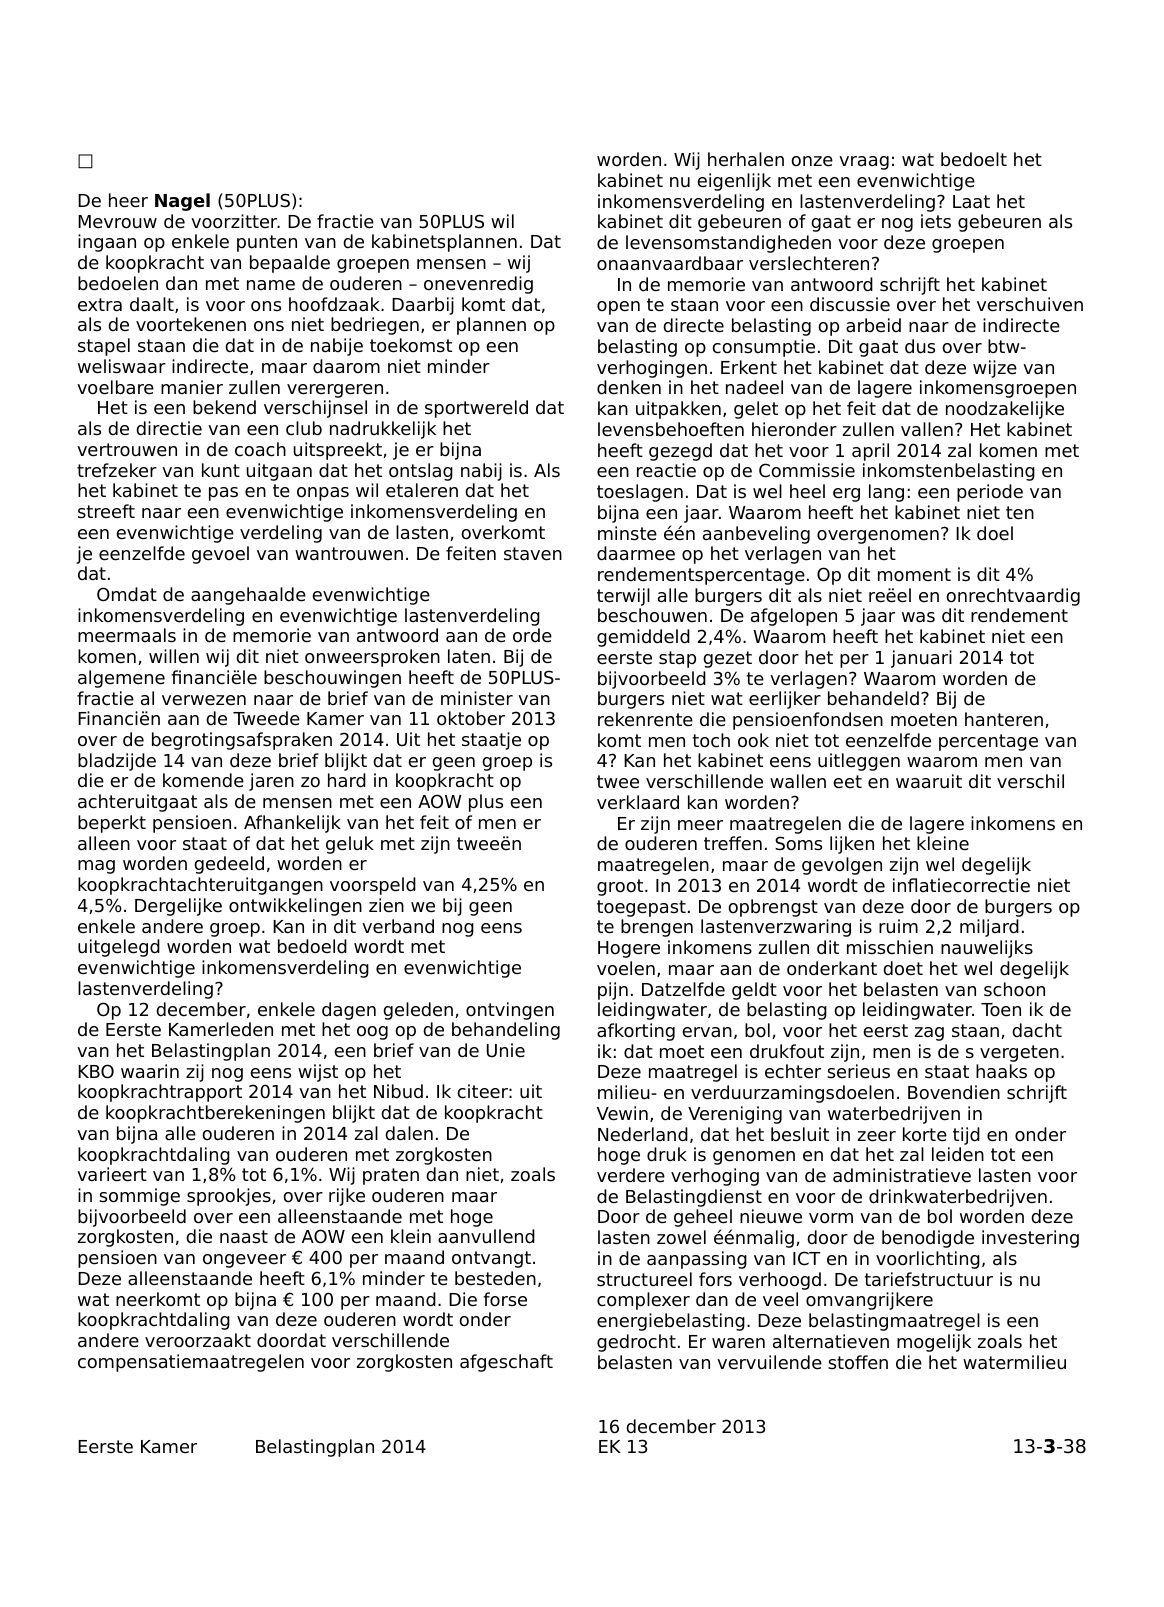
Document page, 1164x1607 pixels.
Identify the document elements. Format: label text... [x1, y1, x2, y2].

text Er zijn meer maatregelen die de lagere inkomens en de ouderen treffen. Soms lijken het kleine maatregelen, maar de gevolgen zijn wel degelijk groot. In 2013 en 2014 wordt de inflatiecorrectie niet toegepast. De opbrengst van deze door de burgers op te brengen lastenverzwaring is ruim 2,2 miljard. Hogere inkomens zullen dit misschien nauwelijks voelen, maar aan de onderkant doet het wel degelijk pijn. Datzelfde geldt voor het belasten van schoon leidingwater, de belasting op leidingwater. Toen ik de afkorting ervan, bol, voor het eerst zag staan, dacht ik: dat moet een drukfout zijn, men is de s vergeten. Deze maatregel is echter serieus en staat haaks op milieu- en verduurzamingsdoelen. Bovendien schrijft Vewin, de Vereniging van waterbedrijven in Nederland, dat het besluit in zeer korte tijd en onder hoge druk is genomen en dat het zal leiden tot een verdere verhoging van de administratieve lasten voor de Belastingdienst en voor de drinkwaterbedrijven. Door de geheel nieuwe vorm van de bol worden deze lasten zowel éénmalig, door de benodigde investering in de aanpassing van ICT en in voorlichting, als structureel fors verhoogd. De tariefstructuur is nu complexer dan de veel omvangrijkere energiebelasting. Deze belastingmaatregel is een gedrocht. Er waren alternatieven mogelijk zoals het belasten van vervuilende stoffen die het watermilieu [596, 813, 1087, 1373]
text Het is een bekend verschijnsel in de sportwereld dat als de directie van een club nadrukkelijk het vertrouwen in de coach uitspreekt, je er bijna trefzeker van kunt uitgaan dat het ontslag nabij is. Als het kabinet te pas en te onpas wil etaleren dat het streeft naar een evenwichtige inkomensverdeling en een evenwichtige verdeling van de lasten, overkomt je eenzelfde gevoel van wantrouwen. De feiten staven dat. [77, 398, 567, 585]
text □ [77, 150, 567, 171]
text De heer Nagel (50PLUS): [77, 191, 567, 212]
text Mevrouw de voorzitter. De fractie van 50PLUS wil ingaan op enkele punten van de kabinetsplannen. Dat de koopkracht van bepaalde groepen mensen – wij bedoelen dan met name de ouderen – onevenredig extra daalt, is voor ons hoofdzaak. Daarbij komt dat, als de voortekenen ons niet bedriegen, er plannen op stapel staan die dat in de nabije toekomst op een weliswaar indirecte, maar daarom niet minder voelbare manier zullen verergeren. [77, 212, 567, 398]
text worden. Wij herhalen onze vraag: wat bedoelt het kabinet nu eigenlijk met een evenwichtige inkomensverdeling en lastenverdeling? Laat het kabinet dit gebeuren of gaat er nog iets gebeuren als de levensomstandigheden voor deze groepen onaanvaardbaar verslechteren? [596, 150, 1087, 274]
text In de memorie van antwoord schrijft het kabinet open te staan voor een discussie over het verschuiven van de directe belasting op arbeid naar de indirecte belasting op consumptie. Dit gaat dus over btw-verhogingen. Erkent het kabinet dat deze wijze van denken in het nadeel van de lagere inkomensgroepen kan uitpakken, gelet op het feit dat de noodzakelijke levensbehoeften hieronder zullen vallen? Het kabinet heeft gezegd dat het voor 1 april 2014 zal komen met een reactie op de Commissie inkomstenbelasting en toeslagen. Dat is wel heel erg lang: een periode van bijna een jaar. Waarom heeft het kabinet niet ten minste één aanbeveling overgenomen? Ik doel daarmee op het verlagen van het rendementspercentage. Op dit moment is dit 4% terwijl alle burgers dit als niet reëel en onrechtvaardig beschouwen. De afgelopen 5 jaar was dit rendement gemiddeld 2,4%. Waarom heeft het kabinet niet een eerste stap gezet door het per 1 januari 2014 tot bijvoorbeeld 3% te verlagen? Waarom worden de burgers niet wat eerlijker behandeld? Bij de rekenrente die pensioenfondsen moeten hanteren, komt men toch ook niet tot eenzelfde percentage van 4? Kan het kabinet eens uitleggen waarom men van twee verschillende wallen eet en waaruit dit verschil verklaard kan worden? [596, 274, 1087, 813]
text Op 12 december, enkele dagen geleden, ontvingen de Eerste Kamerleden met het oog op de behandeling van het Belastingplan 2014, een brief van de Unie KBO waarin zij nog eens wijst op het koopkrachtrapport 2014 van het Nibud. Ik citeer: uit de koopkrachtberekeningen blijkt dat de koopkracht van bijna alle ouderen in 2014 zal dalen. De koopkrachtdaling van ouderen met zorgkosten varieert van 1,8% tot 6,1%. Wij praten dan niet, zoals in sommige sprookjes, over rijke ouderen maar bijvoorbeeld over een alleenstaande met hoge zorgkosten, die naast de AOW een klein aanvullend pensioen van ongeveer € 400 per maand ontvangt. Deze alleenstaande heeft 6,1% minder te besteden, wat neerkomt op bijna € 100 per maand. Die forse koopkrachtdaling van deze ouderen wordt onder andere veroorzaakt doordat verschillende compensatiemaatregelen voor zorgkosten afgeschaft [77, 999, 567, 1372]
text Omdat de aangehaalde evenwichtige inkomensverdeling en evenwichtige lastenverdeling meermaals in de memorie van antwoord aan de orde komen, willen wij dit niet onweersproken laten. Bij de algemene financiële beschouwingen heeft de 50PLUS-fractie al verwezen naar de brief van de minister van Financiën aan de Tweede Kamer van 11 oktober 2013 over de begrotingsafspraken 2014. Uit het staatje op bladzijde 14 van deze brief blijkt dat er geen groep is die er de komende jaren zo hard in koopkracht op achteruitgaat als de mensen met een AOW plus een beperkt pensioen. Afhankelijk van het feit of men er alleen voor staat of dat het geluk met zijn tweeën mag worden gedeeld, worden er koopkrachtachteruitgangen voorspeld van 4,25% en 4,5%. Dergelijke ontwikkelingen zien we bij geen enkele andere groep. Kan in dit verband nog eens uitgelegd worden wat bedoeld wordt met evenwichtige inkomensverdeling en evenwichtige lastenverdeling? [77, 585, 567, 999]
